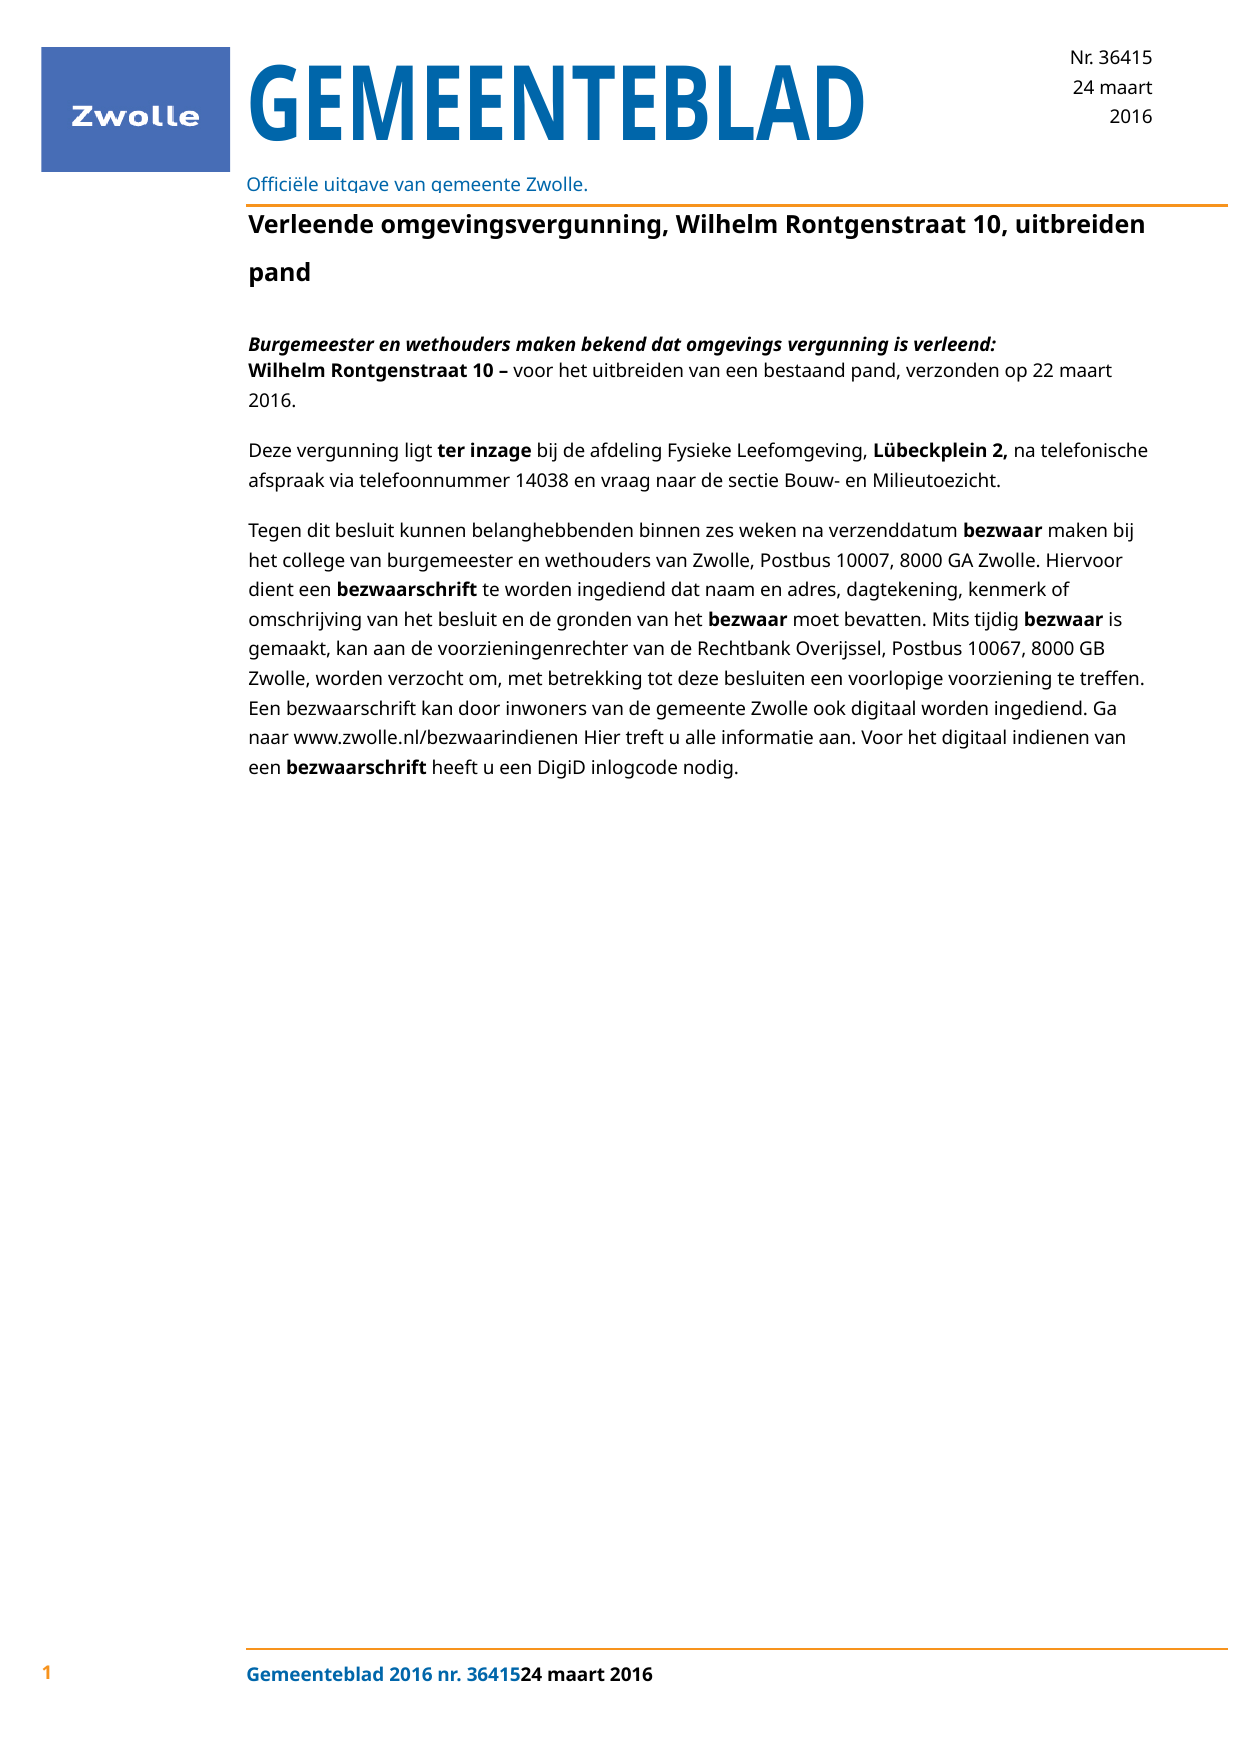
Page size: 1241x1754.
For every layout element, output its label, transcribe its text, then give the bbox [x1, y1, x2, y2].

text Tegen dit besluit kunnen belanghebbenden binnen zes weken na verzenddatum bezwaar maken bij het college van burgemeester en wethouders van Zwolle, Postbus 10007, 8000 GA Zwolle. Hiervoor dient een bezwaarschrift te worden ingediend dat naam en adres, dagtekening, kenmerk of omschrijving van het besluit en de gronden van het bezwaar moet bevatten. Mits tijdig bezwaar is gemaakt, kan aan de voorzieningenrechter van de Rechtbank Overijssel, Postbus 10067, 8000 GB Zwolle, worden verzocht om, met betrekking tot deze besluiten een voorlopige voorziening te treffen. Een bezwaarschrift kan door inwoners van de gemeente Zwolle ook digitaal worden ingediend. Ga naar www.zwolle.nl/bezwaarindienen Hier treft u alle informatie aan. Voor het digitaal indienen van een bezwaarschrift heeft u een DigiD inlogcode nodig. [248, 517, 1152, 779]
text Burgemeester en wethouders maken bekend dat omgevings vergunning is verleend: [248, 331, 1152, 357]
text Deze vergunning ligt ter inzage bij de afdeling Fysieke Leefomgeving, Lübeckplein 2, na telefonische afspraak via telefoonnummer 14038 en vraag naar de sectie Bouw- en Milieutoezicht. [248, 437, 1152, 492]
text Verleende omgevingsvergunning, Wilhelm Rontgenstraat 10, uitbreiden pand [248, 207, 1152, 288]
picture [41, 47, 231, 172]
text Wilhelm Rontgenstraat 10 – voor het uitbreiden van een bestaand pand, verzonden op 22 maart 2016. [248, 357, 1152, 412]
